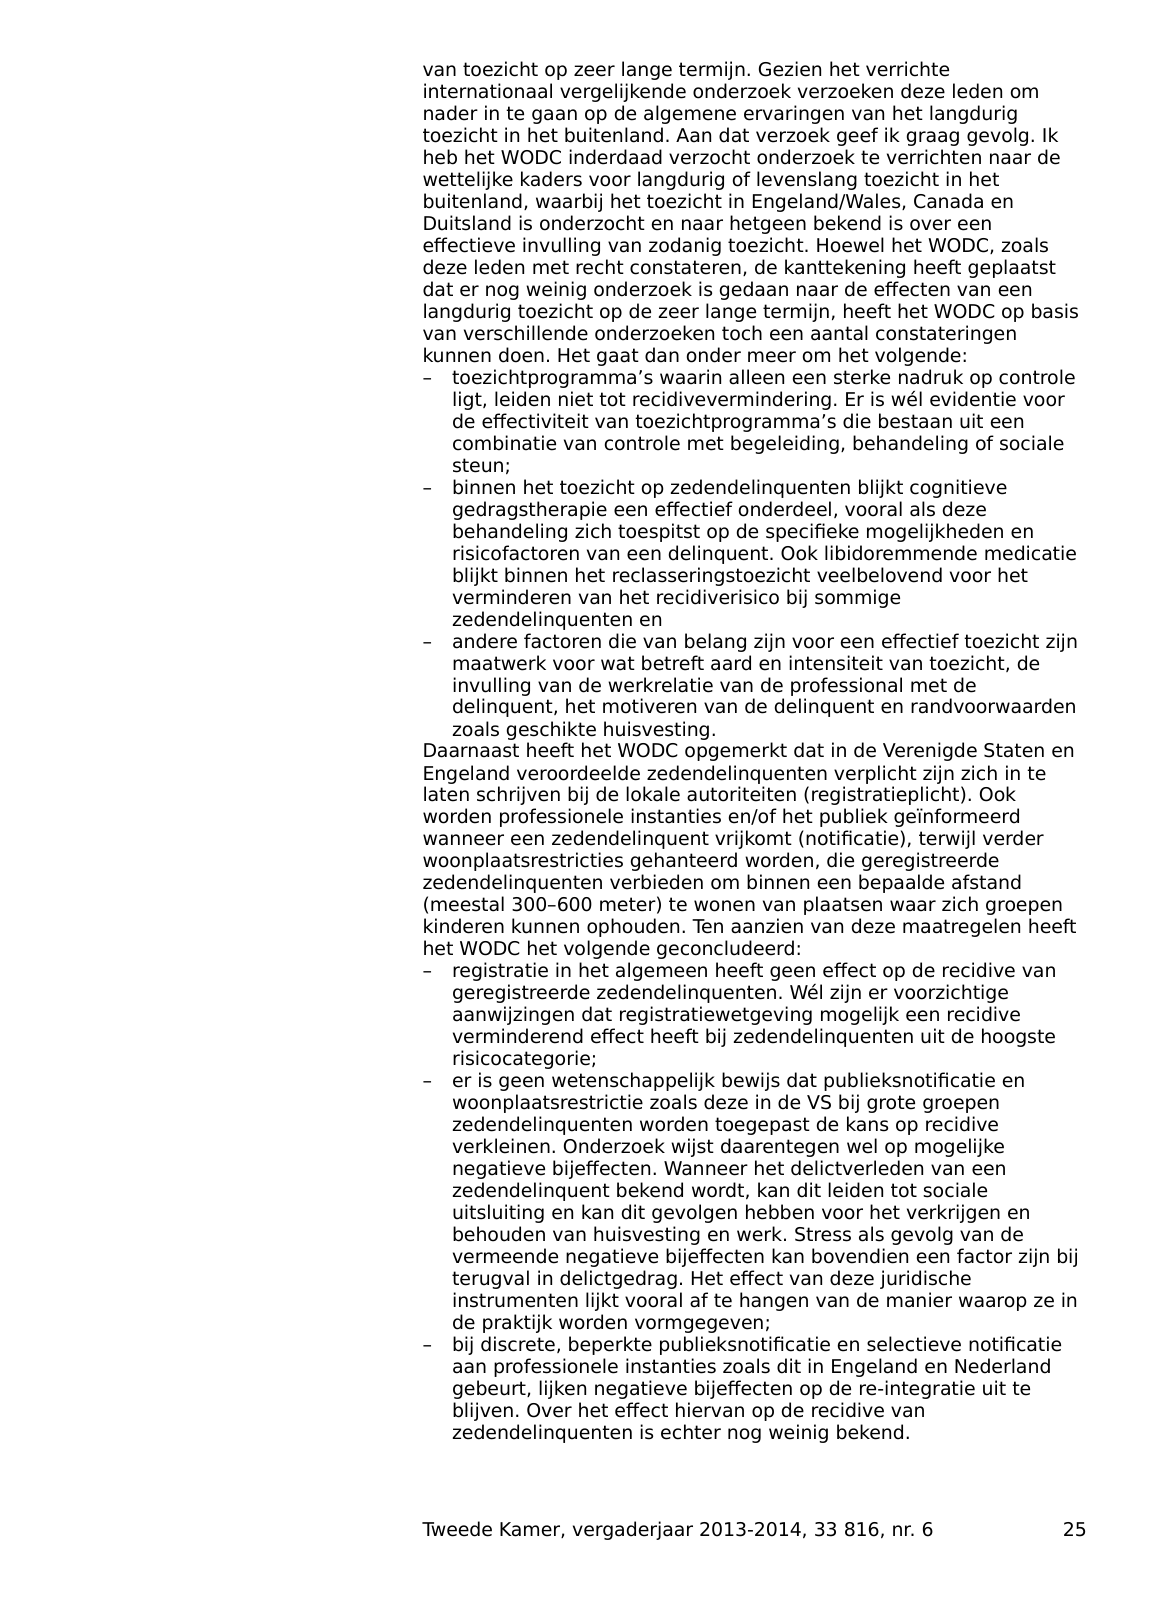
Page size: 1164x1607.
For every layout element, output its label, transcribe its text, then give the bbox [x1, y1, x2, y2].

text – andere factoren die van belang zijn voor een effectief toezicht zijn maatwerk voor wat betreft aard en intensiteit van toezicht, de invulling van de werkrelatie van de professional met de delinquent, het motiveren van de delinquent en randvoorwaarden zoals geschikte huisvesting. [422, 631, 1087, 740]
text van toezicht op zeer lange termijn. Gezien het verrichte internationaal vergelijkende onderzoek verzoeken deze leden om nader in te gaan op de algemene ervaringen van het langdurig toezicht in het buitenland. Aan dat verzoek geef ik graag gevolg. Ik heb het WODC inderdaad verzocht onderzoek te verrichten naar de wettelijke kaders voor langdurig of levenslang toezicht in het buitenland, waarbij het toezicht in Engeland/Wales, Canada en Duitsland is onderzocht en naar hetgeen bekend is over een effectieve invulling van zodanig toezicht. Hoewel het WODC, zoals deze leden met recht constateren, de kanttekening heeft geplaatst dat er nog weinig onderzoek is gedaan naar de effecten van een langdurig toezicht op de zeer lange termijn, heeft het WODC op basis van verschillende onderzoeken toch een aantal constateringen kunnen doen. Het gaat dan onder meer om het volgende: [422, 59, 1087, 367]
text – binnen het toezicht op zedendelinquenten blijkt cognitieve gedragstherapie een effectief onderdeel, vooral als deze behandeling zich toespitst op de specifieke mogelijkheden en risicofactoren van een delinquent. Ook libidoremmende medicatie blijkt binnen het reclasseringstoezicht veelbelovend voor het verminderen van het recidiverisico bij sommige zedendelinquenten en [422, 477, 1087, 631]
text – registratie in het algemeen heeft geen effect op de recidive van geregistreerde zedendelinquenten. Wél zijn er voorzichtige aanwijzingen dat registratiewetgeving mogelijk een recidive verminderend effect heeft bij zedendelinquenten uit de hoogste risicocategorie; [422, 960, 1087, 1070]
text – toezichtprogramma’s waarin alleen een sterke nadruk op controle ligt, leiden niet tot recidivevermindering. Er is wél evidentie voor de effectiviteit van toezichtprogramma’s die bestaan uit een combinatie van controle met begeleiding, behandeling of sociale steun; [422, 367, 1087, 477]
text – bij discrete, beperkte publieksnotificatie en selectieve notificatie aan professionele instanties zoals dit in Engeland en Nederland gebeurt, lijken negatieve bijeffecten op de re-integratie uit te blijven. Over het effect hiervan op de recidive van zedendelinquenten is echter nog weinig bekend. [422, 1334, 1087, 1444]
text – er is geen wetenschappelijk bewijs dat publieksnotificatie en woonplaatsrestrictie zoals deze in de VS bij grote groepen zedendelinquenten worden toegepast de kans op recidive verkleinen. Onderzoek wijst daarentegen wel op mogelijke negatieve bijeffecten. Wanneer het delictverleden van een zedendelinquent bekend wordt, kan dit leiden tot sociale uitsluiting en kan dit gevolgen hebben voor het verkrijgen en behouden van huisvesting en werk. Stress als gevolg van de vermeende negatieve bijeffecten kan bovendien een factor zijn bij terugval in delictgedrag. Het effect van deze juridische instrumenten lijkt vooral af te hangen van de manier waarop ze in de praktijk worden vormgegeven; [422, 1070, 1087, 1334]
text Daarnaast heeft het WODC opgemerkt dat in de Verenigde Staten en Engeland veroordeelde zedendelinquenten verplicht zijn zich in te laten schrijven bij de lokale autoriteiten (registratieplicht). Ook worden professionele instanties en/of het publiek geïnformeerd wanneer een zedendelinquent vrijkomt (notificatie), terwijl verder woonplaatsrestricties gehanteerd worden, die geregistreerde zedendelinquenten verbieden om binnen een bepaalde afstand (meestal 300–600 meter) te wonen van plaatsen waar zich groepen kinderen kunnen ophouden. Ten aanzien van deze maatregelen heeft het WODC het volgende geconcludeerd: [422, 740, 1087, 960]
